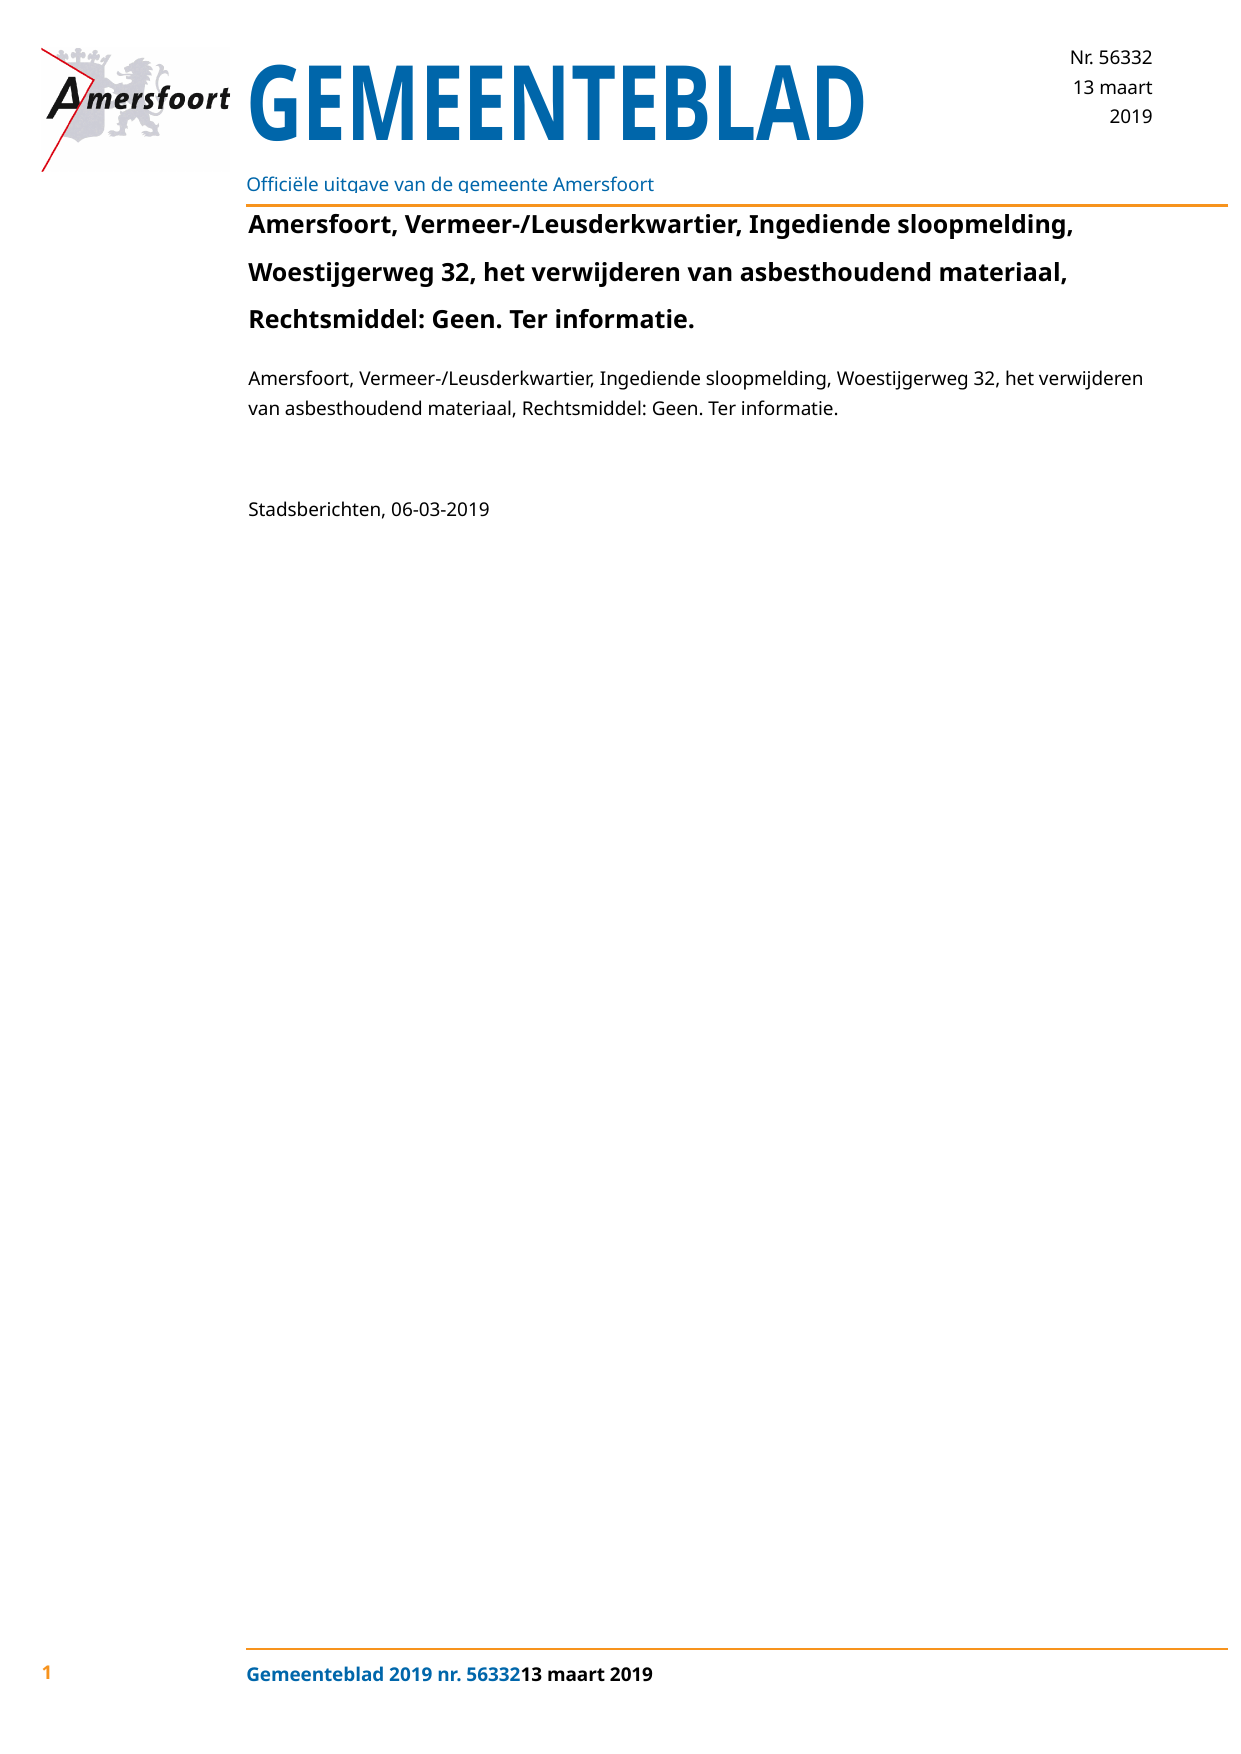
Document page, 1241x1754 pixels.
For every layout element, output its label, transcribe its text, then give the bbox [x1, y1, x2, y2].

picture [41, 47, 231, 172]
text Amersfoort, Vermeer-/Leusderkwartier, Ingediende sloopmelding, Woestijgerweg 32, het verwijderen van asbesthoudend materiaal, Rechtsmiddel: Geen. Ter informatie. [248, 207, 1152, 336]
text Stadsberichten, 06-03-2019 [248, 496, 1152, 522]
text Amersfoort, Vermeer-/Leusderkwartier, Ingediende sloopmelding, Woestijgerweg 32, het verwijderen van asbesthoudend materiaal, Rechtsmiddel: Geen. Ter informatie. [248, 366, 1152, 421]
